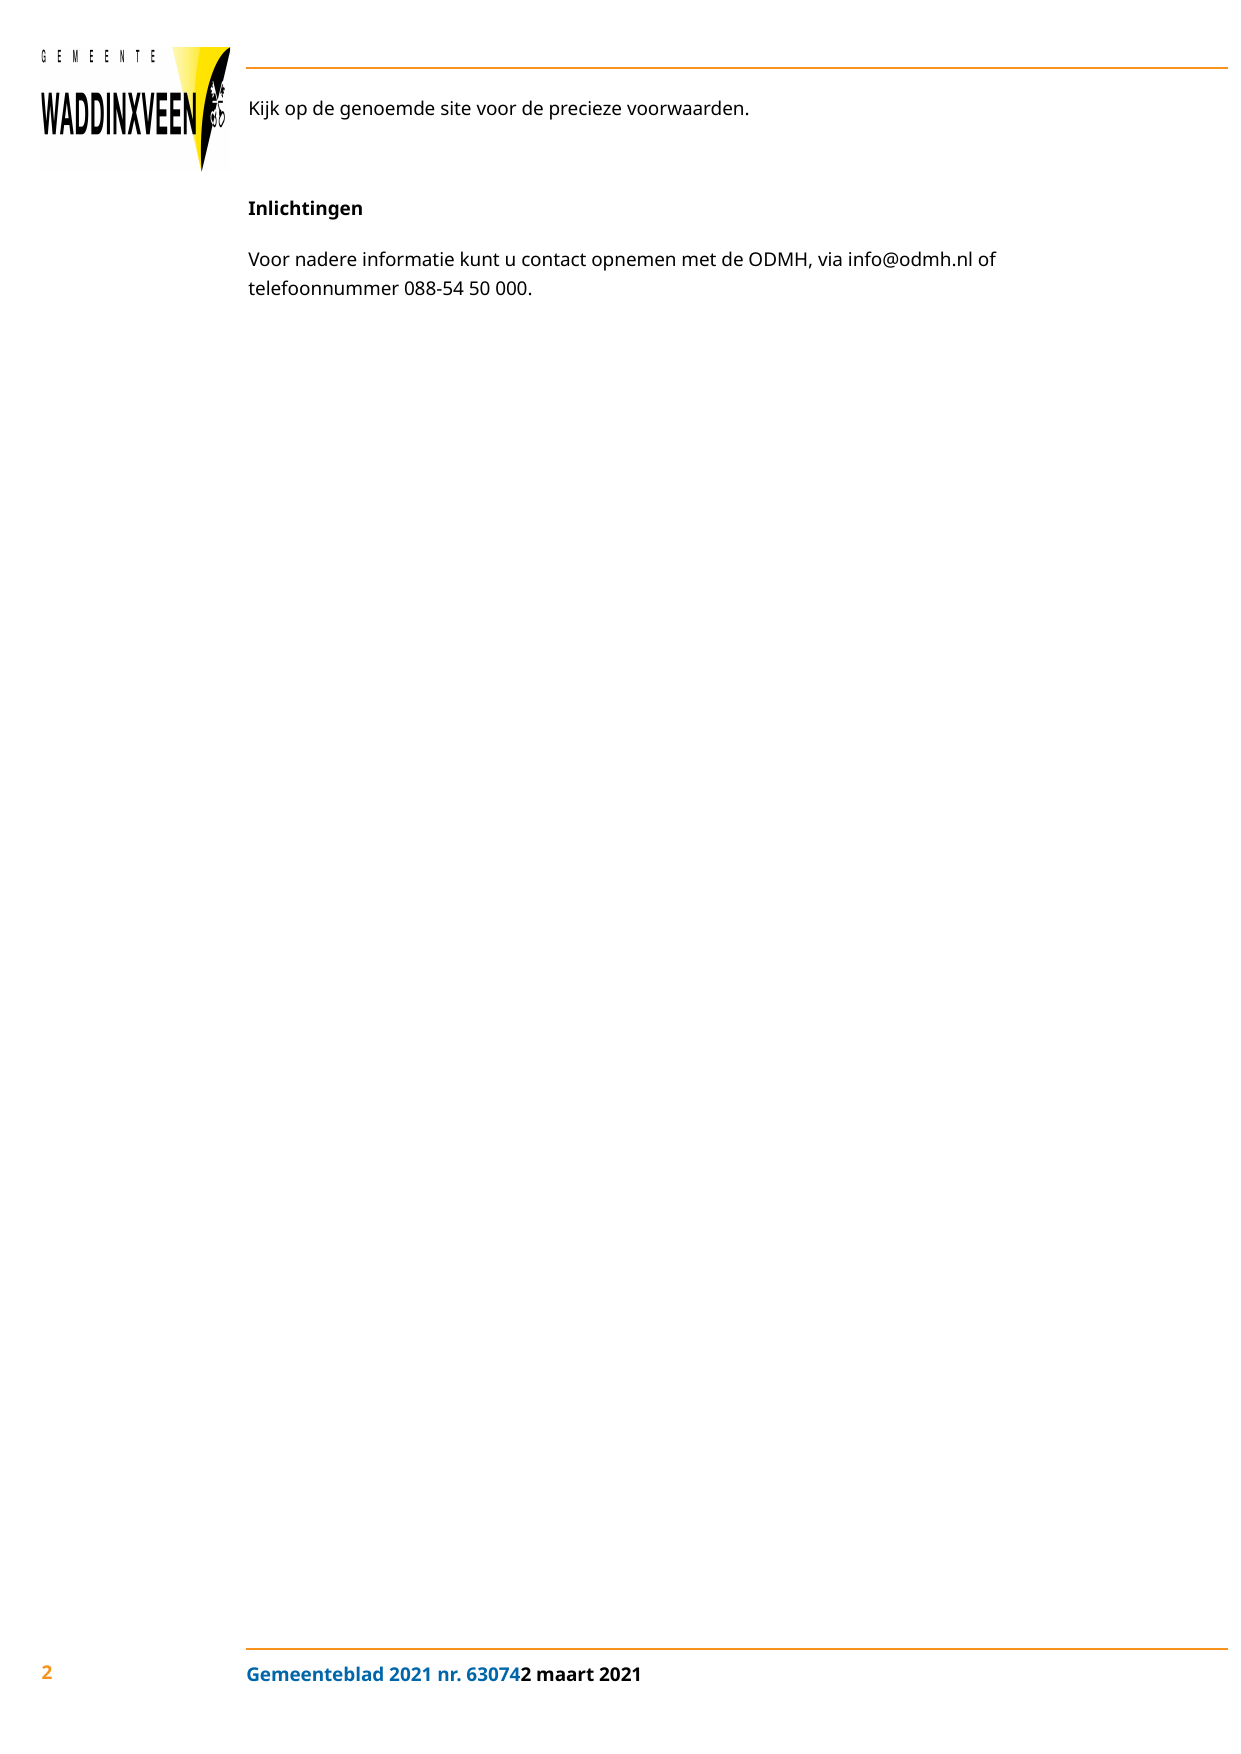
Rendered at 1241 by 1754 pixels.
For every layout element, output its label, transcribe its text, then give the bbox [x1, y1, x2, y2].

text Voor nadere informatie kunt u contact opnemen met de ODMH, via info@odmh.nl of telefoonnummer 088-54 50 000. [248, 246, 1152, 301]
text Inlichtingen [248, 196, 1152, 221]
picture [41, 47, 231, 172]
text Kijk op de genoemde site voor de precieze voorwaarden. [248, 95, 1152, 121]
